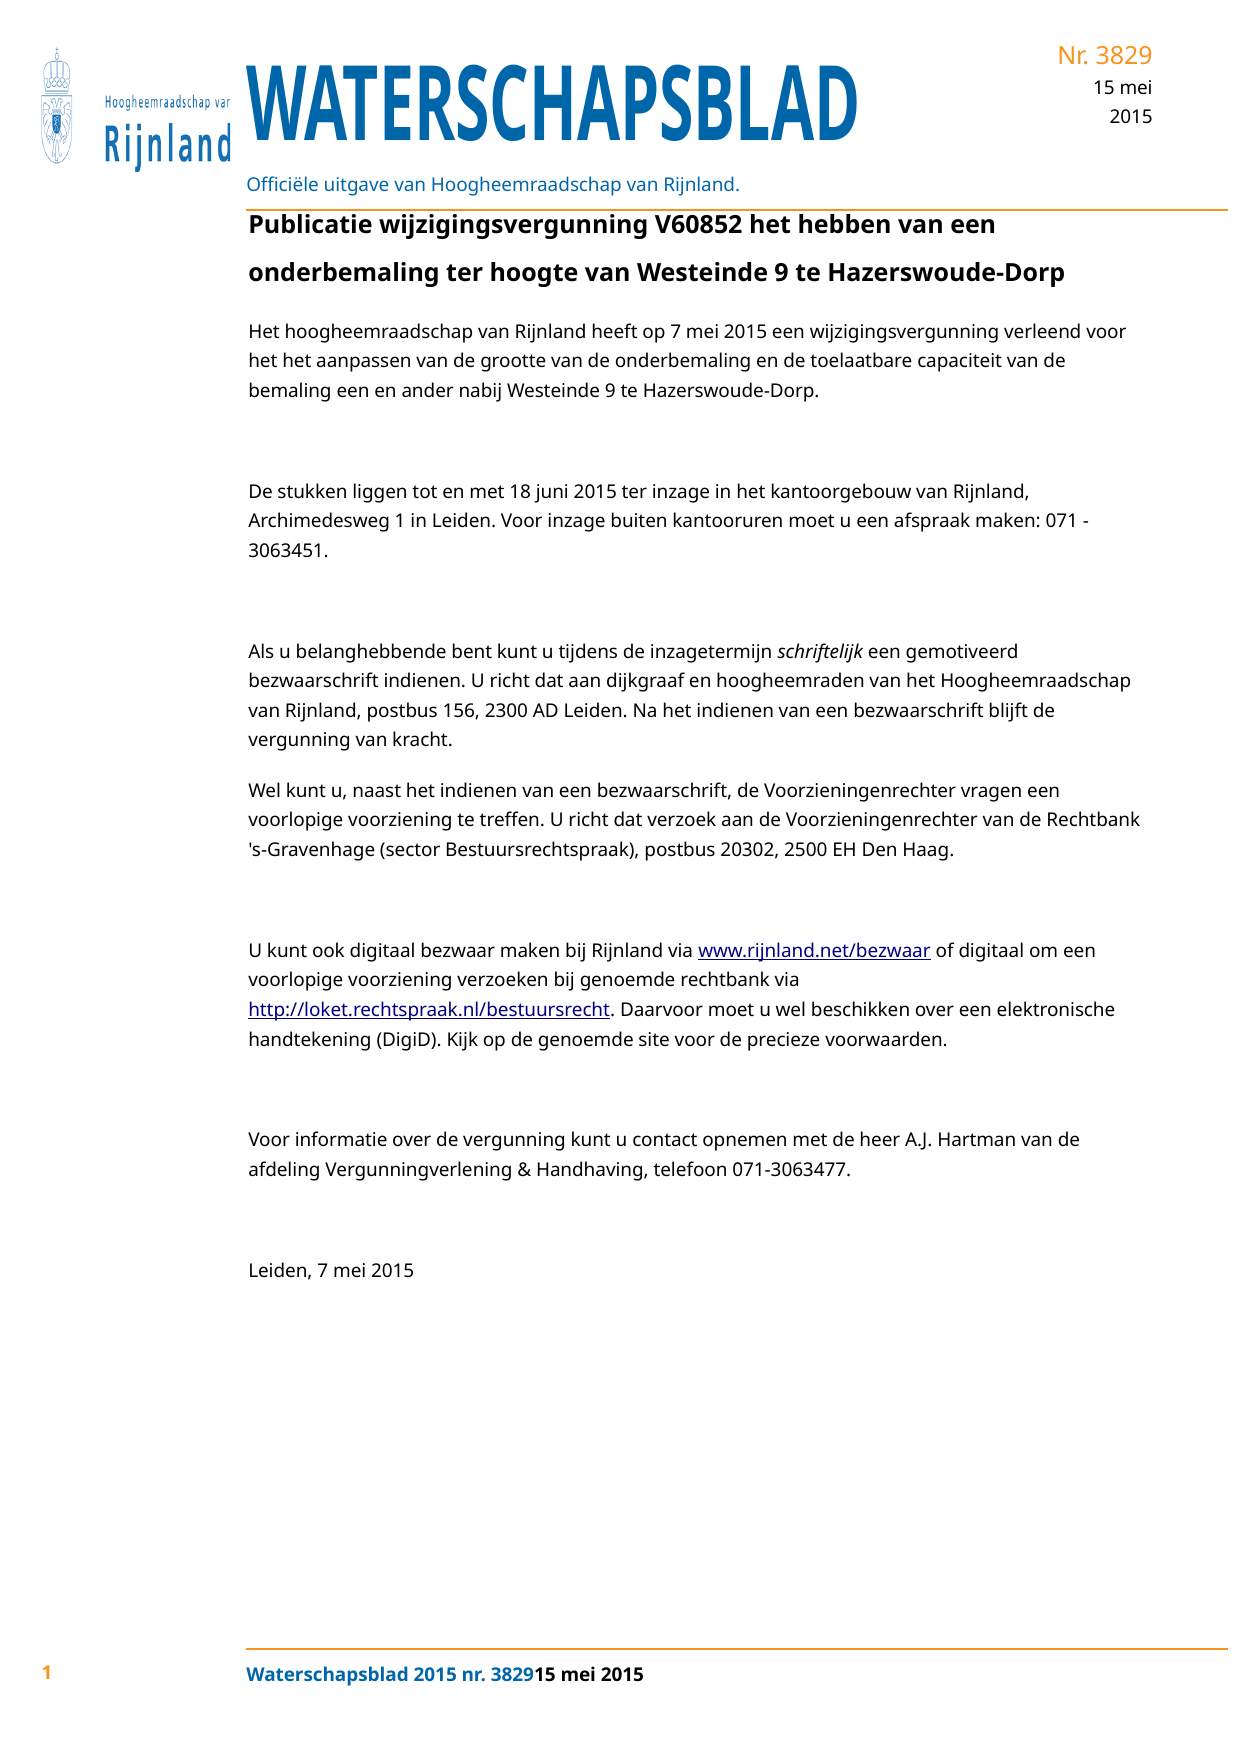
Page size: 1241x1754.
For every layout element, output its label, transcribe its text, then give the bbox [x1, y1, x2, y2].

picture [41, 47, 231, 172]
text De stukken liggen tot en met 18 juni 2015 ter inzage in het kantoorgebouw van Rijnland, Archimedesweg 1 in Leiden. Voor inzage buiten kantooruren moet u een afspraak maken: 071 - 3063451. [248, 478, 1152, 563]
text Voor informatie over de vergunning kunt u contact opnemen met de heer A.J. Hartman van de afdeling Vergunningverlening & Handhaving, telefoon 071-3063477. [248, 1127, 1152, 1182]
text U kunt ook digitaal bezwaar maken bij Rijnland via www.rijnland.net/bezwaar of digitaal om een voorlopige voorziening verzoeken bij genoemde rechtbank via http://loket.rechtspraak.nl/bestuursrecht. Daarvoor moet u wel beschikken over een elektronische handtekening (DigiD). Kijk op de genoemde site voor de precieze voorwaarden. [248, 937, 1152, 1052]
text Het hoogheemraadschap van Rijnland heeft op 7 mei 2015 een wijzigingsvergunning verleend voor het het aanpassen van de grootte van de onderbemaling en de toelaatbare capaciteit van de bemaling een en ander nabij Westeinde 9 te Hazerswoude-Dorp. [248, 318, 1152, 403]
text Publicatie wijzigingsvergunning V60852 het hebben van een onderbemaling ter hoogte van Westeinde 9 te Hazerswoude-Dorp [248, 211, 1152, 288]
text Leiden, 7 mei 2015 [248, 1257, 1152, 1283]
text Als u belanghebbende bent kunt u tijdens de inzagetermijn schriftelijk een gemotiveerd bezwaarschrift indienen. U richt dat aan dijkgraaf en hoogheemraden van het Hoogheemraadschap van Rijnland, postbus 156, 2300 AD Leiden. Na het indienen van een bezwaarschrift blijft de vergunning van kracht. [248, 638, 1152, 752]
text Wel kunt u, naast het indienen van een bezwaarschrift, de Voorzieningenrechter vragen een voorlopige voorziening te treffen. U richt dat verzoek aan de Voorzieningenrechter van de Rechtbank 's-Gravenhage (sector Bestuursrechtspraak), postbus 20302, 2500 EH Den Haag. [248, 777, 1152, 862]
